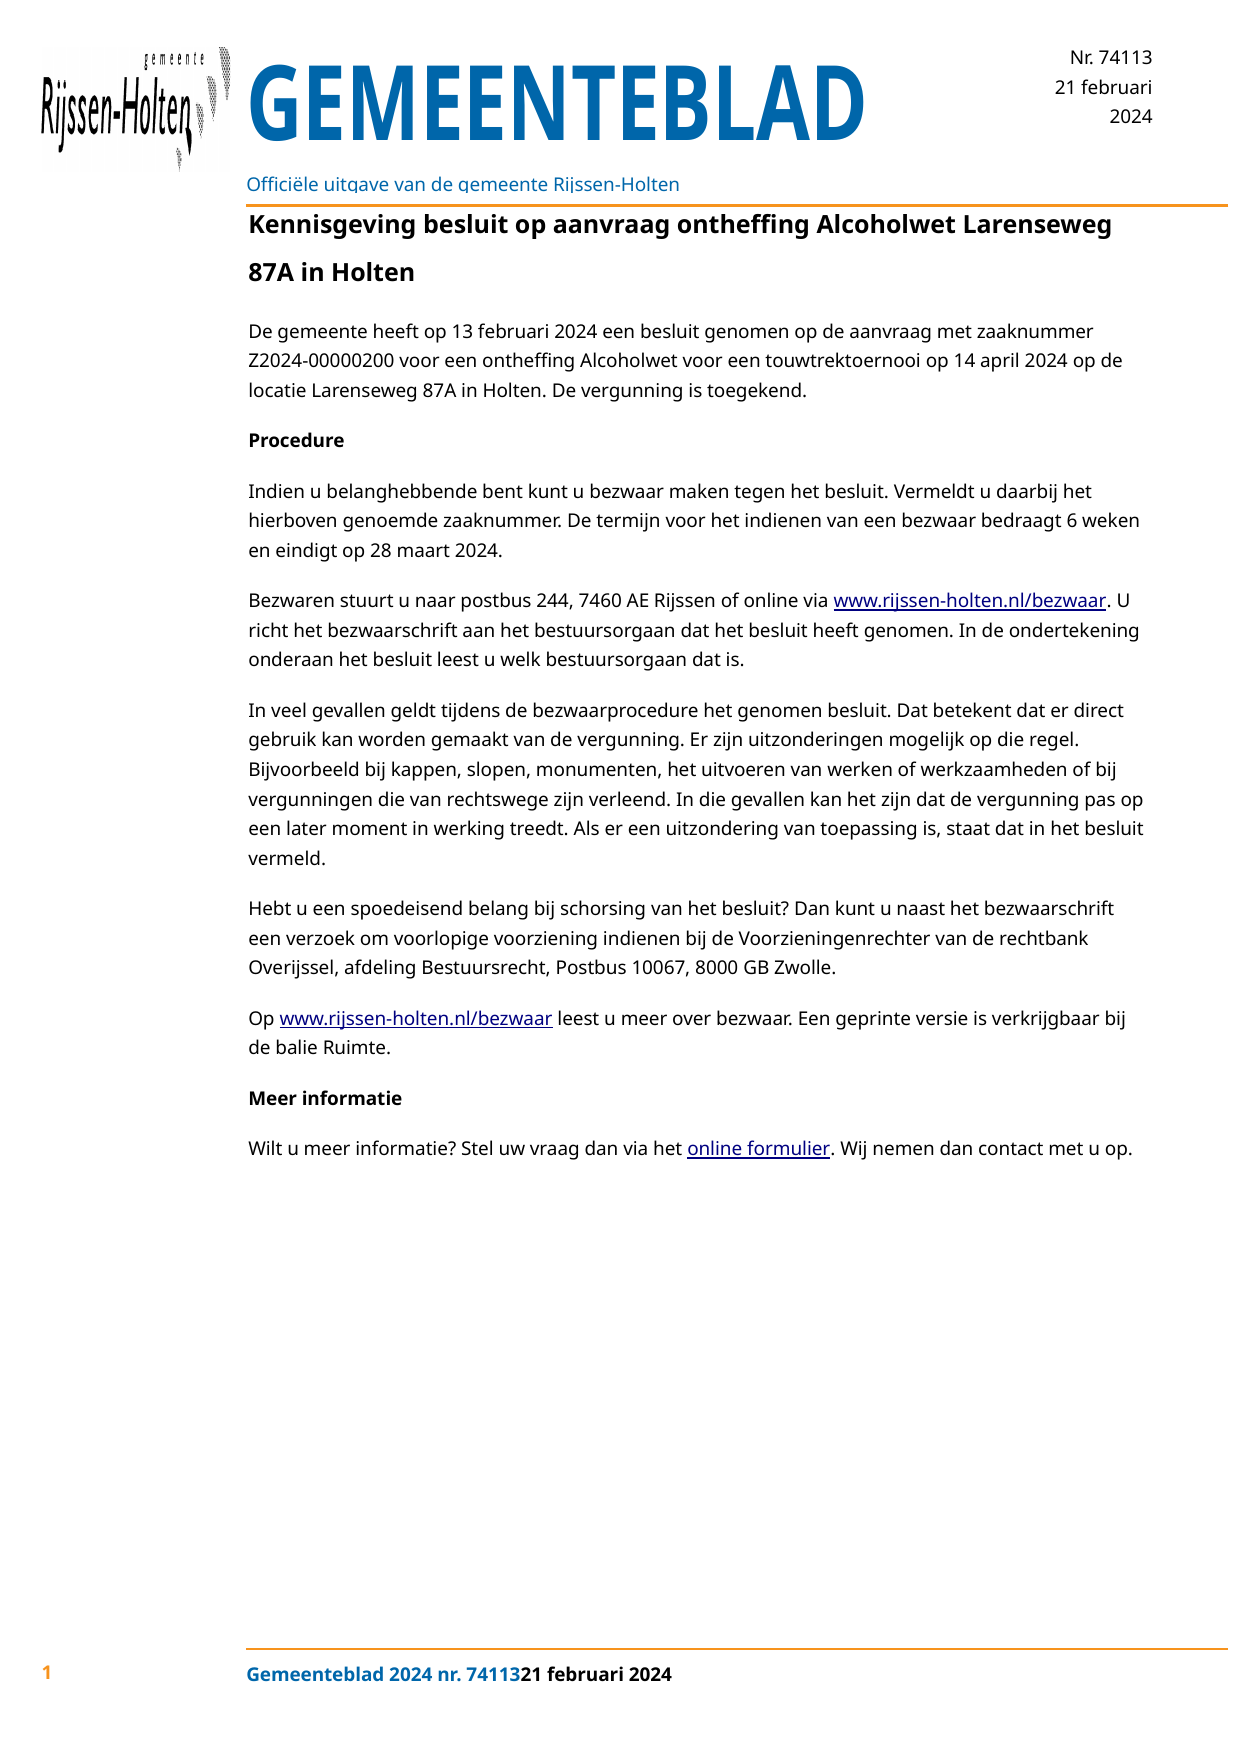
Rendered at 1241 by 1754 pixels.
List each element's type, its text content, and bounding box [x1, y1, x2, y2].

text Bezwaren stuurt u naar postbus 244, 7460 AE Rijssen of online via www.rijssen-holten.nl/bezwaar. U richt het bezwaarschrift aan het bestuursorgaan dat het besluit heeft genomen. In de ondertekening onderaan het besluit leest u welk bestuursorgaan dat is. [248, 587, 1152, 672]
text Hebt u een spoedeisend belang bij schorsing van het besluit? Dan kunt u naast het bezwaarschrift een verzoek om voorlopige voorziening indienen bij de Voorzieningenrechter van de rechtbank Overijssel, afdeling Bestuursrecht, Postbus 10067, 8000 GB Zwolle. [248, 895, 1152, 980]
picture [41, 47, 231, 172]
text Wilt u meer informatie? Stel uw vraag dan via het online formulier. Wij nemen dan contact met u op. [248, 1135, 1152, 1161]
text Procedure [248, 427, 1152, 453]
text Op www.rijssen-holten.nl/bezwaar leest u meer over bezwaar. Een geprinte versie is verkrijgbaar bij de balie Ruimte. [248, 1005, 1152, 1060]
text Kennisgeving besluit op aanvraag ontheffing Alcoholwet Larenseweg 87A in Holten [248, 207, 1152, 288]
text Meer informatie [248, 1085, 1152, 1111]
text De gemeente heeft op 13 februari 2024 een besluit genomen op de aanvraag met zaaknummer Z2024-00000200 voor een ontheffing Alcoholwet voor een touwtrektoernooi op 14 april 2024 op de locatie Larenseweg 87A in Holten. De vergunning is toegekend. [248, 318, 1152, 403]
text In veel gevallen geldt tijdens de bezwaarprocedure het genomen besluit. Dat betekent dat er direct gebruik kan worden gemaakt van de vergunning. Er zijn uitzonderingen mogelijk op die regel. Bijvoorbeeld bij kappen, slopen, monumenten, het uitvoeren van werken of werkzaamheden of bij vergunningen die van rechtswege zijn verleend. In die gevallen kan het zijn dat de vergunning pas op een later moment in werking treedt. Als er een uitzondering van toepassing is, staat dat in het besluit vermeld. [248, 697, 1152, 871]
text Indien u belanghebbende bent kunt u bezwaar maken tegen het besluit. Vermeldt u daarbij het hierboven genoemde zaaknummer. De termijn voor het indienen van een bezwaar bedraagt 6 weken en eindigt op 28 maart 2024. [248, 478, 1152, 563]
